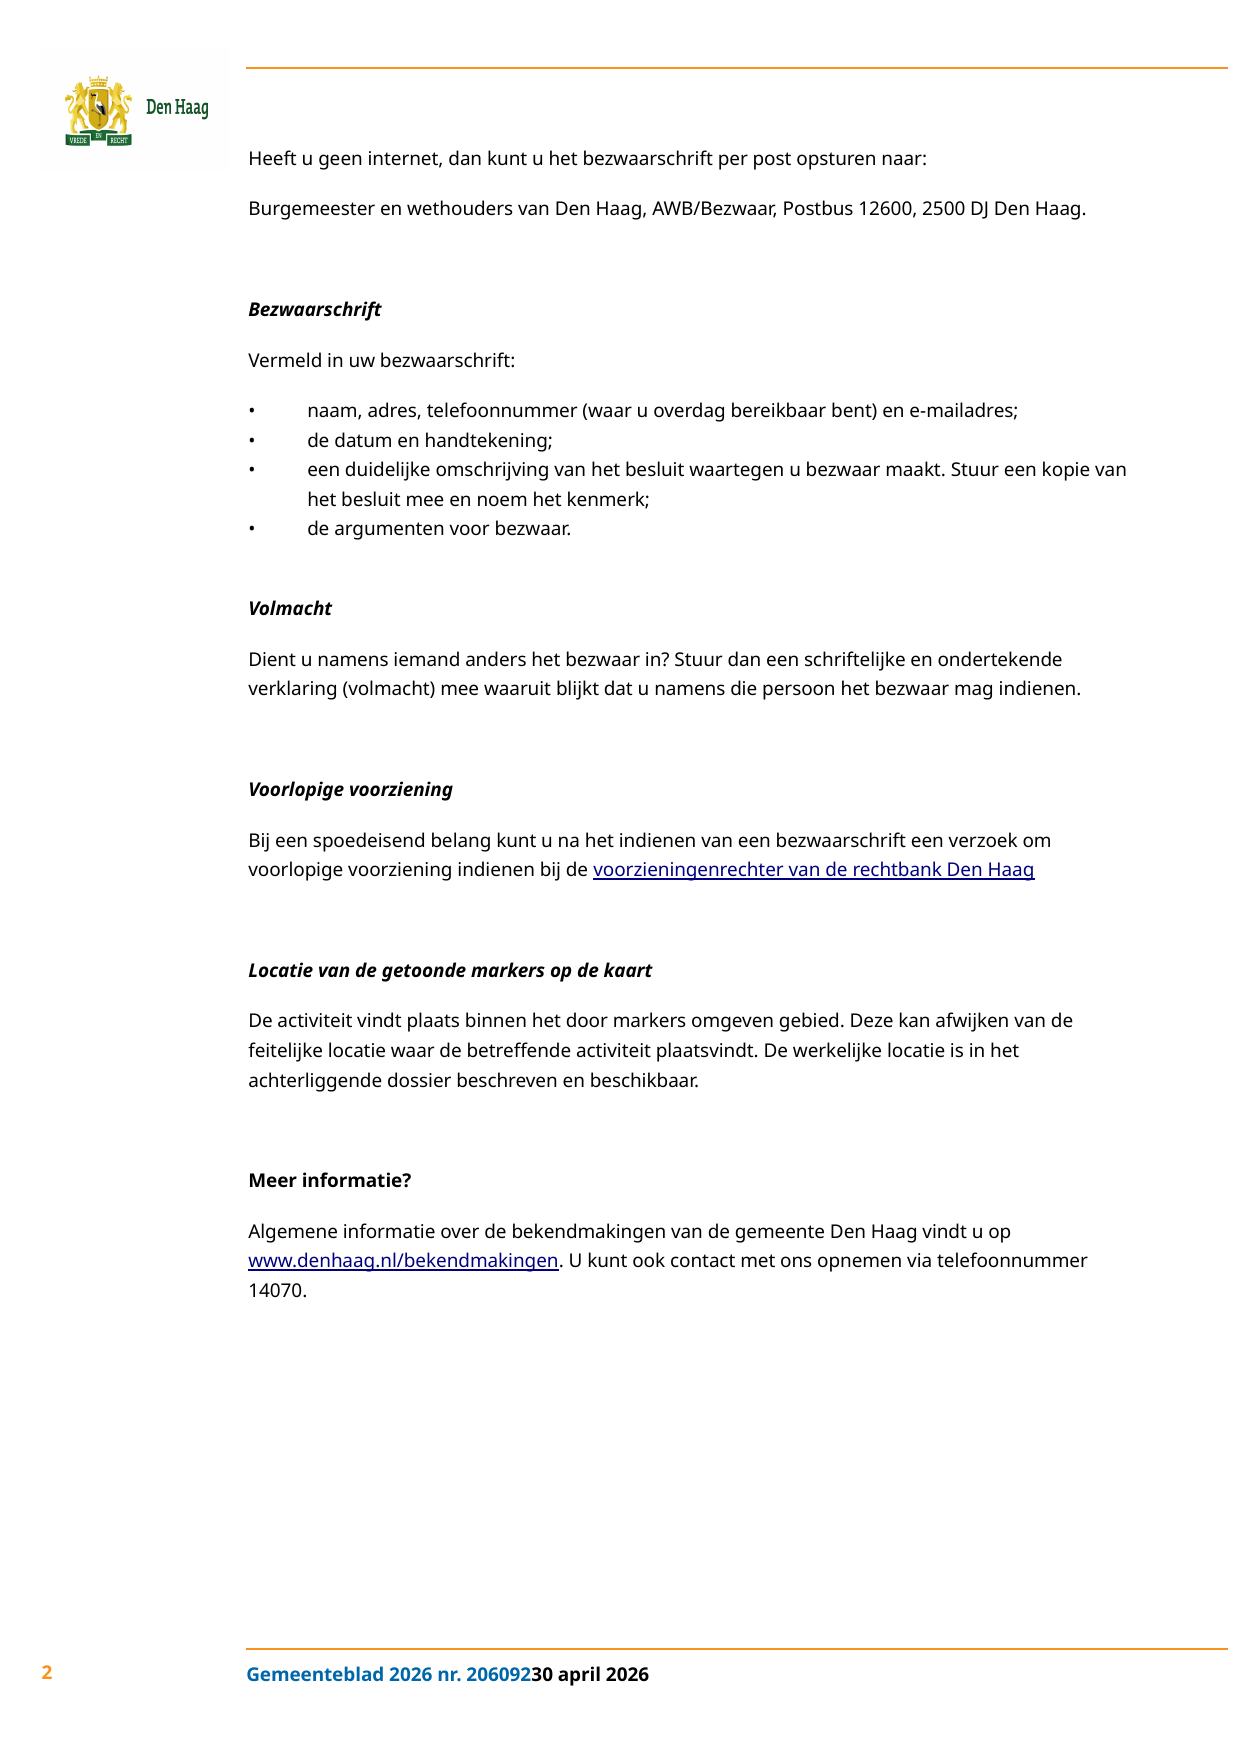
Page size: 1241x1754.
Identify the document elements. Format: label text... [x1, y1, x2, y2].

text Dient u namens iemand anders het bezwaar in? Stuur dan een schriftelijke en ondertekende verklaring (volmacht) mee waaruit blijkt dat u namens die persoon het bezwaar mag indienen. [248, 646, 1152, 701]
text Burgemeester en wethouders van Den Haag, AWB/Bezwaar, Postbus 12600, 2500 DJ Den Haag. [248, 196, 1152, 221]
list de datum en handtekening; [248, 427, 1152, 453]
picture [41, 47, 231, 172]
text Vermeld in uw bezwaarschrift: [248, 347, 1152, 373]
text Heeft u geen internet, dan kunt u het bezwaarschrift per post opsturen naar: [248, 145, 1152, 171]
list naam, adres, telefoonnummer (waar u overdag bereikbaar bent) en e-mailadres; [248, 397, 1152, 423]
text Locatie van de getoonde markers op de kaart [248, 957, 1152, 983]
list de argumenten voor bezwaar. [248, 516, 1152, 541]
text Meer informatie? [248, 1168, 1152, 1193]
list een duidelijke omschrijving van het besluit waartegen u bezwaar maakt. Stuur een kopie van het besluit mee en noem het kenmerk; [248, 456, 1152, 512]
text Bij een spoedeisend belang kunt u na het indienen van een bezwaarschrift een verzoek om voorlopige voorziening indienen bij de voorzieningenrechter van de rechtbank Den Haag [248, 827, 1152, 882]
text De activiteit vindt plaats binnen het door markers omgeven gebied. Deze kan afwijken van de feitelijke locatie waar de betreffende activiteit plaatsvindt. De werkelijke locatie is in het achterliggende dossier beschreven en beschikbaar. [248, 1008, 1152, 1093]
text Volmacht [248, 596, 1152, 621]
text Bezwaarschrift [248, 296, 1152, 322]
text Algemene informatie over de bekendmakingen van de gemeente Den Haag vindt u op www.denhaag.nl/bekendmakingen. U kunt ook contact met ons opnemen via telefoonnummer 14070. [248, 1218, 1152, 1303]
text Voorlopige voorziening [248, 776, 1152, 802]
